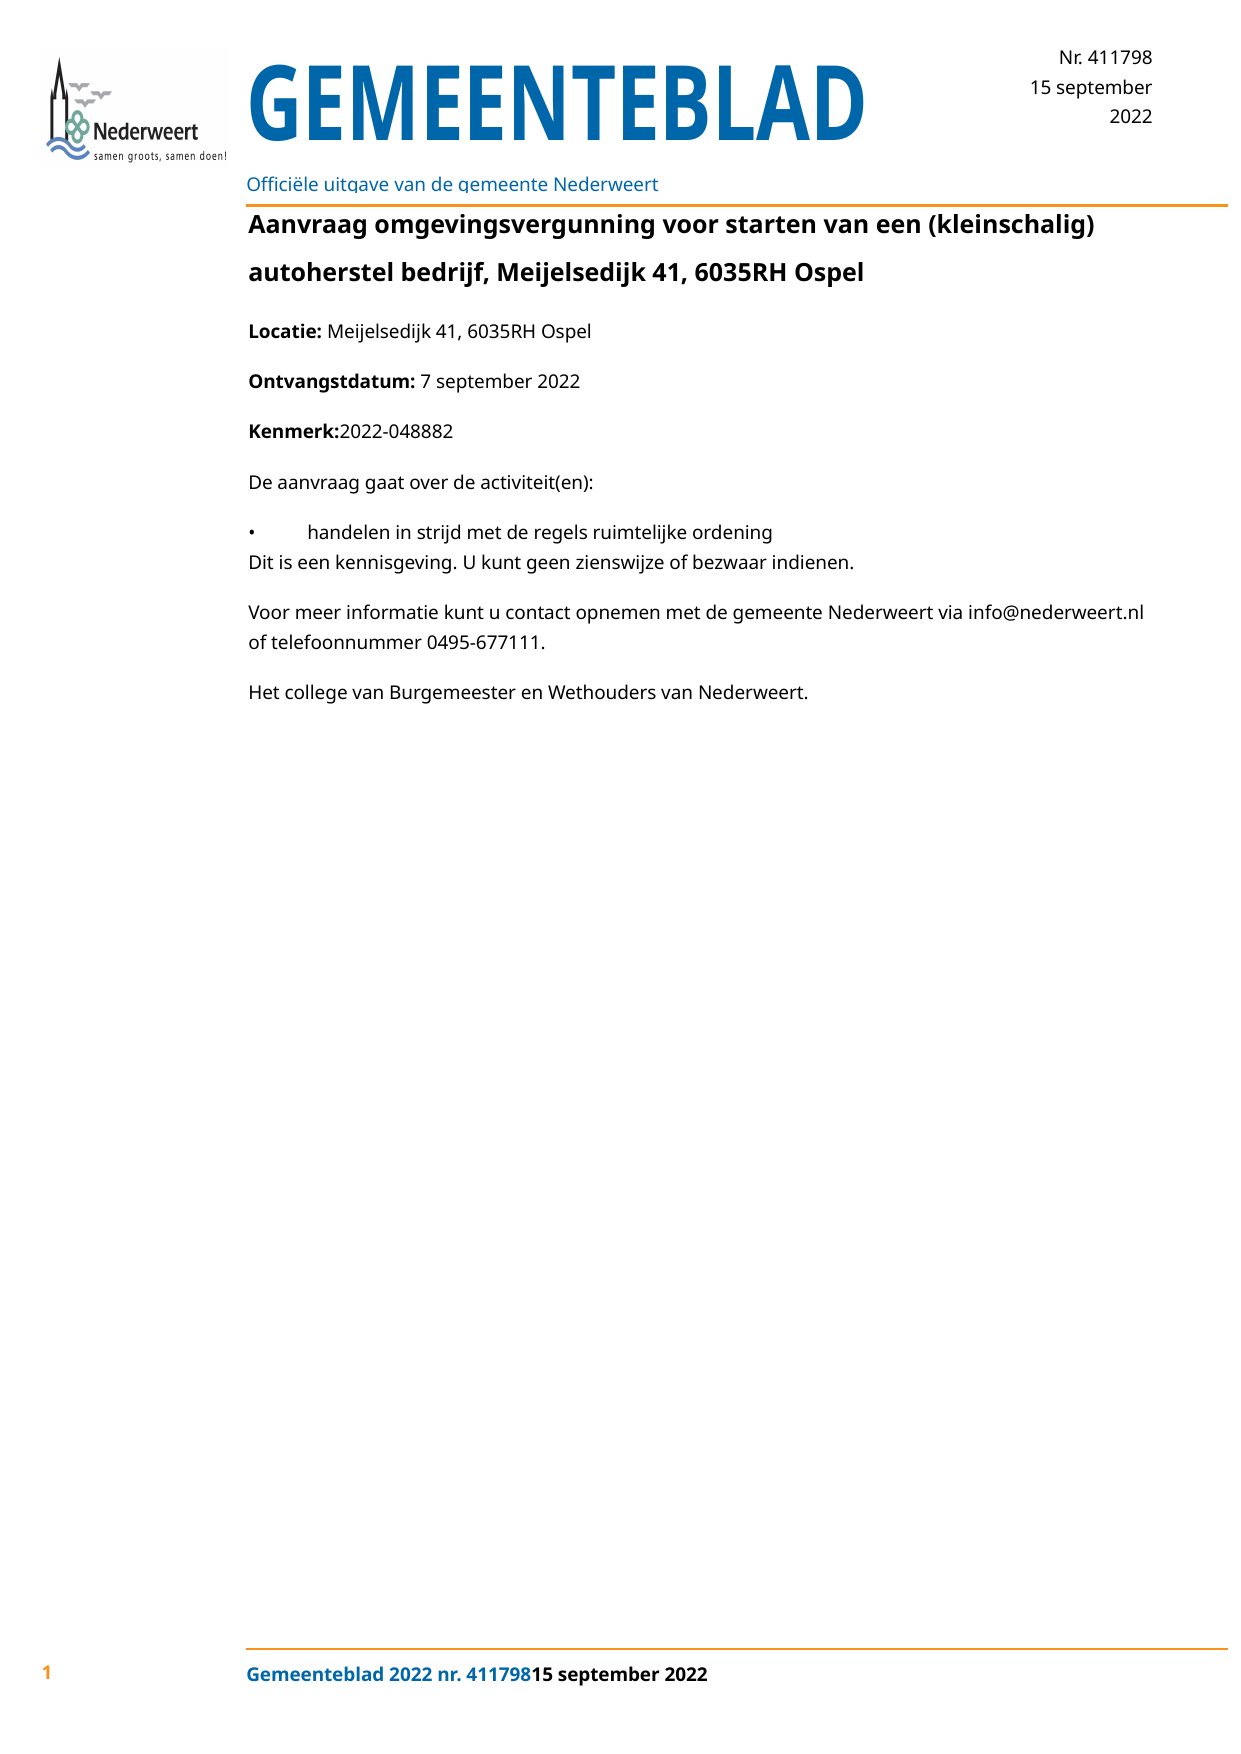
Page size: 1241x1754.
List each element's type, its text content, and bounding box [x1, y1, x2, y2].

text Aanvraag omgevingsvergunning voor starten van een (kleinschalig) autoherstel bedrijf, Meijelsedijk 41, 6035RH Ospel [248, 207, 1152, 288]
text Dit is een kennisgeving. U kunt geen zienswijze of bezwaar indienen. [248, 549, 1152, 575]
picture [41, 47, 231, 172]
text Locatie: Meijelsedijk 41, 6035RH Ospel [248, 318, 1152, 344]
text Kenmerk:2022-048882 [248, 419, 1152, 444]
text Ontvangstdatum: 7 september 2022 [248, 368, 1152, 394]
list handelen in strijd met de regels ruimtelijke ordening [248, 519, 1152, 545]
text Het college van Burgemeester en Wethouders van Nederweert. [248, 679, 1152, 705]
text Voor meer informatie kunt u contact opnemen met de gemeente Nederweert via info@nederweert.nl of telefoonnummer 0495-677111. [248, 599, 1152, 655]
text De aanvraag gaat over de activiteit(en): [248, 469, 1152, 495]
